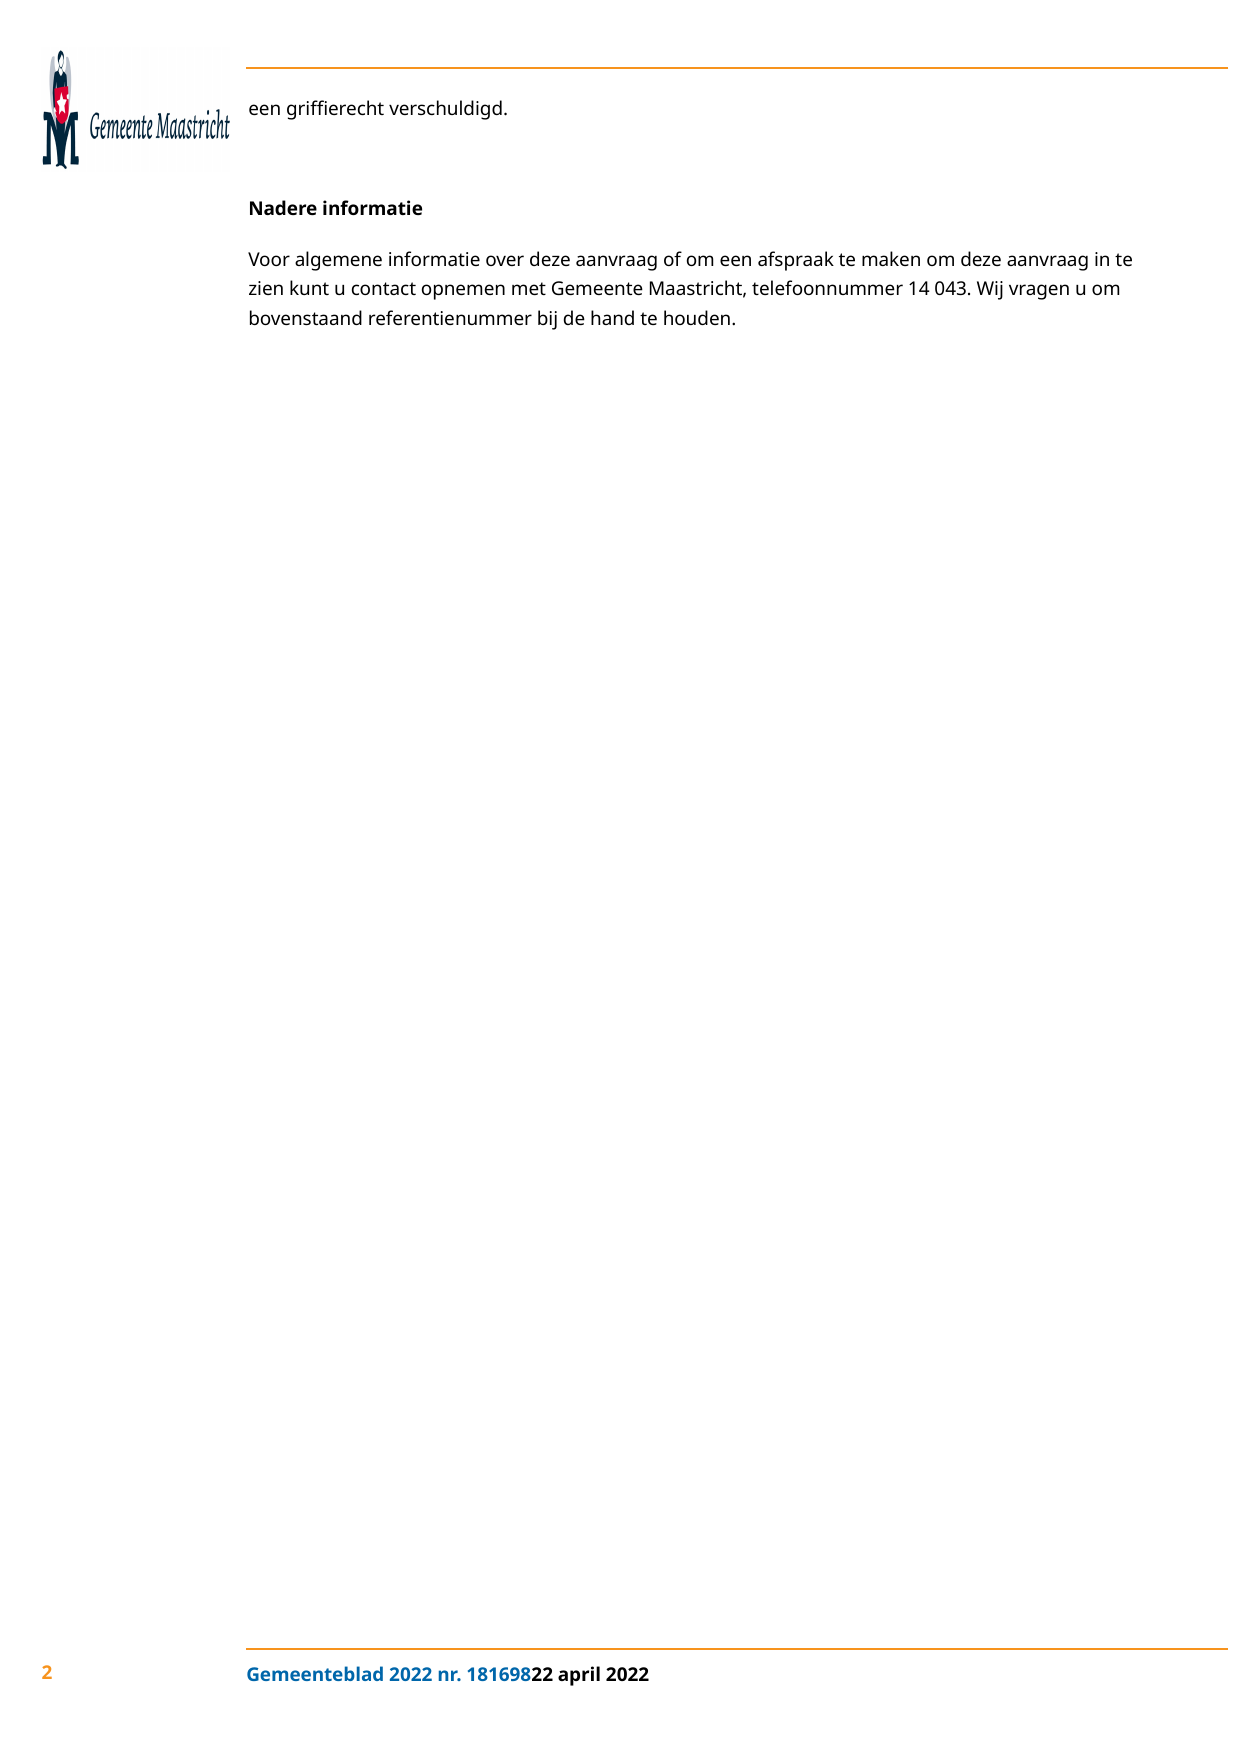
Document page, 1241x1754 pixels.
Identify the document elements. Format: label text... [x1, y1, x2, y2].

text Nadere informatie [248, 196, 1152, 221]
text een griffierecht verschuldigd. [248, 95, 1152, 121]
picture [41, 47, 231, 172]
text Voor algemene informatie over deze aanvraag of om een afspraak te maken om deze aanvraag in te zien kunt u contact opnemen met Gemeente Maastricht, telefoonnummer 14 043. Wij vragen u om bovenstaand referentienummer bij de hand te houden. [248, 246, 1152, 331]
